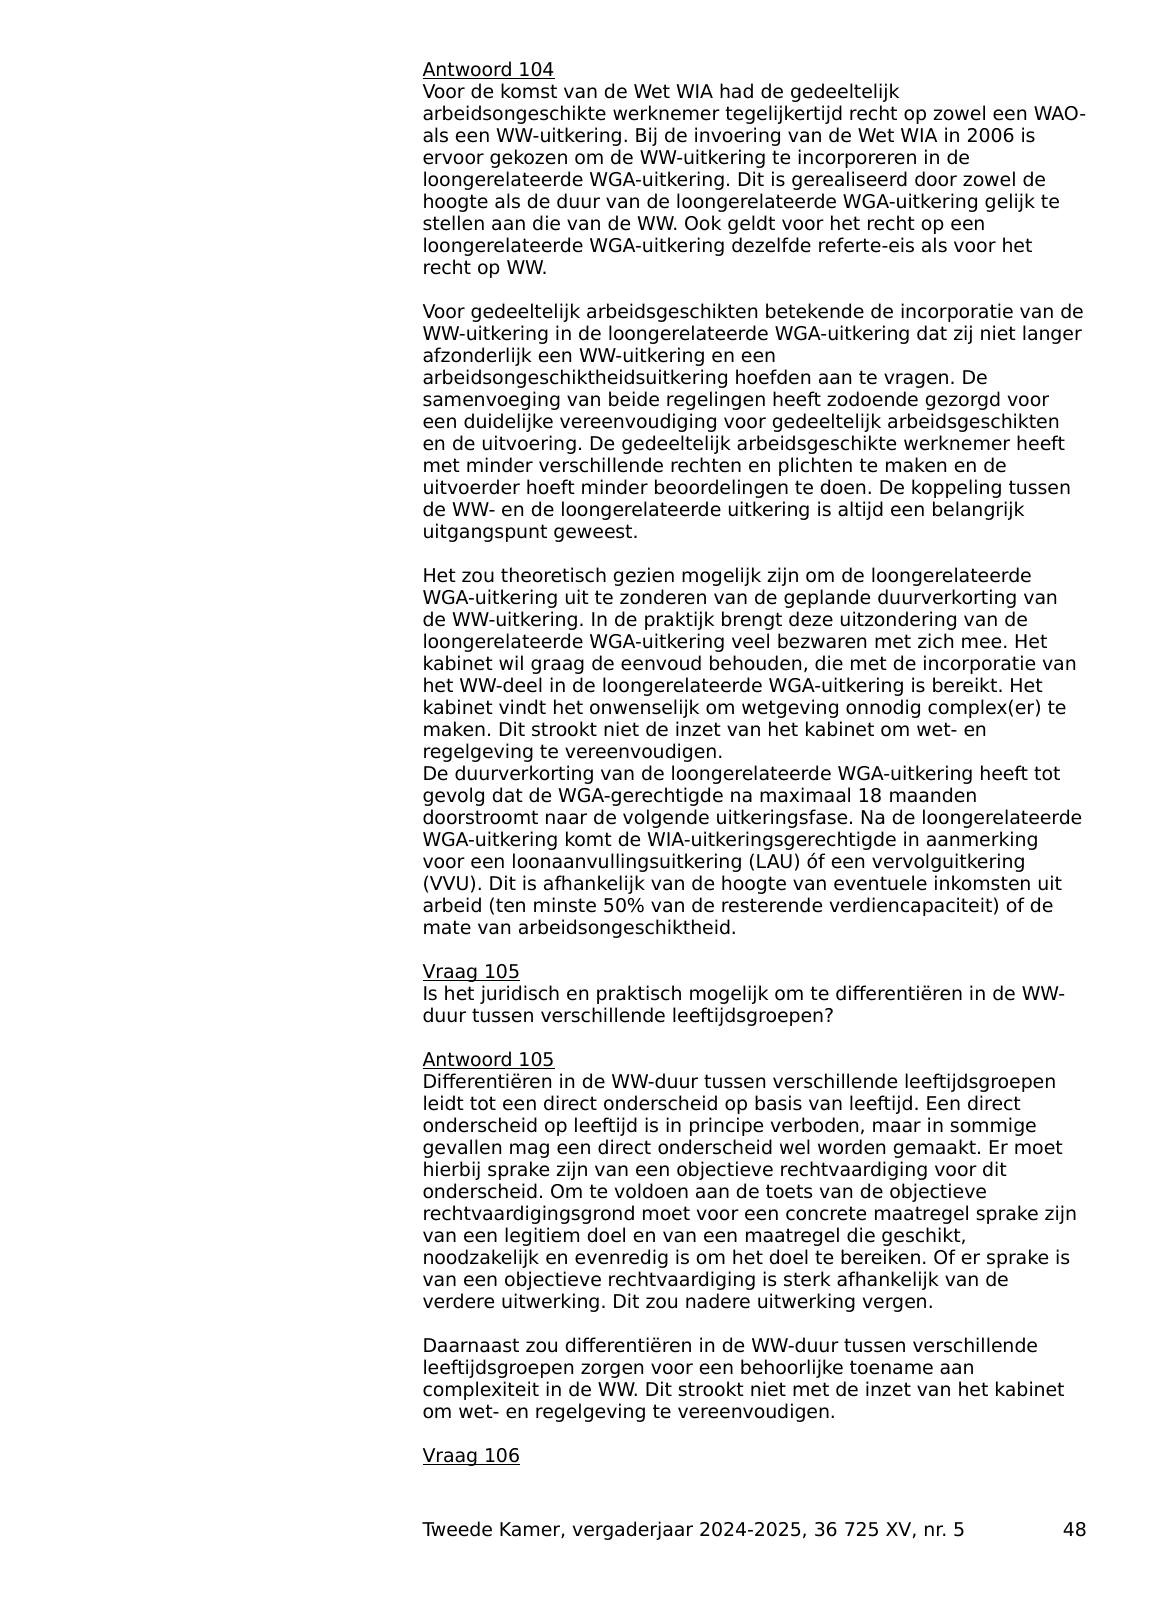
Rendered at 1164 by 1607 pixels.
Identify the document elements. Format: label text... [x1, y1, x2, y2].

text Vraag 106 [422, 1445, 1087, 1467]
text Is het juridisch en praktisch mogelijk om te differentiëren in de WW-duur tussen verschillende leeftijdsgroepen? [422, 983, 1087, 1027]
text Antwoord 104 [422, 59, 1087, 81]
text Voor gedeeltelijk arbeidsgeschikten betekende de incorporatie van de WW-uitkering in de loongerelateerde WGA-uitkering dat zij niet langer afzonderlijk een WW-uitkering en een arbeidsongeschiktheidsuitkering hoefden aan te vragen. De samenvoeging van beide regelingen heeft zodoende gezorgd voor een duidelijke vereenvoudiging voor gedeeltelijk arbeidsgeschikten en de uitvoering. De gedeeltelijk arbeidsgeschikte werknemer heeft met minder verschillende rechten en plichten te maken en de uitvoerder hoeft minder beoordelingen te doen. De koppeling tussen de WW- en de loongerelateerde uitkering is altijd een belangrijk uitgangspunt geweest. [422, 301, 1087, 543]
text Het zou theoretisch gezien mogelijk zijn om de loongerelateerde WGA-uitkering uit te zonderen van de geplande duurverkorting van de WW-uitkering. In de praktijk brengt deze uitzondering van de loongerelateerde WGA-uitkering veel bezwaren met zich mee. Het kabinet wil graag de eenvoud behouden, die met de incorporatie van het WW-deel in de loongerelateerde WGA-uitkering is bereikt. Het kabinet vindt het onwenselijk om wetgeving onnodig complex(er) te maken. Dit strookt niet de inzet van het kabinet om wet- en regelgeving te vereenvoudigen. [422, 565, 1087, 763]
text Antwoord 105 [422, 1049, 1087, 1071]
text Voor de komst van de Wet WIA had de gedeeltelijk arbeidsongeschikte werknemer tegelijkertijd recht op zowel een WAO- als een WW-uitkering. Bij de invoering van de Wet WIA in 2006 is ervoor gekozen om de WW-uitkering te incorporeren in de loongerelateerde WGA-uitkering. Dit is gerealiseerd door zowel de hoogte als de duur van de loongerelateerde WGA-uitkering gelijk te stellen aan die van de WW. Ook geldt voor het recht op een loongerelateerde WGA-uitkering dezelfde referte-eis als voor het recht op WW. [422, 81, 1087, 279]
text Daarnaast zou differentiëren in de WW-duur tussen verschillende leeftijdsgroepen zorgen voor een behoorlijke toename aan complexiteit in de WW. Dit strookt niet met de inzet van het kabinet om wet- en regelgeving te vereenvoudigen. [422, 1335, 1087, 1423]
text Vraag 105 [422, 961, 1087, 983]
text Differentiëren in de WW-duur tussen verschillende leeftijdsgroepen leidt tot een direct onderscheid op basis van leeftijd. Een direct onderscheid op leeftijd is in principe verboden, maar in sommige gevallen mag een direct onderscheid wel worden gemaakt. Er moet hierbij sprake zijn van een objectieve rechtvaardiging voor dit onderscheid. Om te voldoen aan de toets van de objectieve rechtvaardigingsgrond moet voor een concrete maatregel sprake zijn van een legitiem doel en van een maatregel die geschikt, noodzakelijk en evenredig is om het doel te bereiken. Of er sprake is van een objectieve rechtvaardiging is sterk afhankelijk van de verdere uitwerking. Dit zou nadere uitwerking vergen. [422, 1071, 1087, 1313]
text De duurverkorting van de loongerelateerde WGA-uitkering heeft tot gevolg dat de WGA-gerechtigde na maximaal 18 maanden doorstroomt naar de volgende uitkeringsfase. Na de loongerelateerde WGA-uitkering komt de WIA-uitkeringsgerechtigde in aanmerking voor een loonaanvullingsuitkering (LAU) óf een vervolguitkering (VVU). Dit is afhankelijk van de hoogte van eventuele inkomsten uit arbeid (ten minste 50% van de resterende verdiencapaciteit) of de mate van arbeidsongeschiktheid. [422, 763, 1087, 939]
